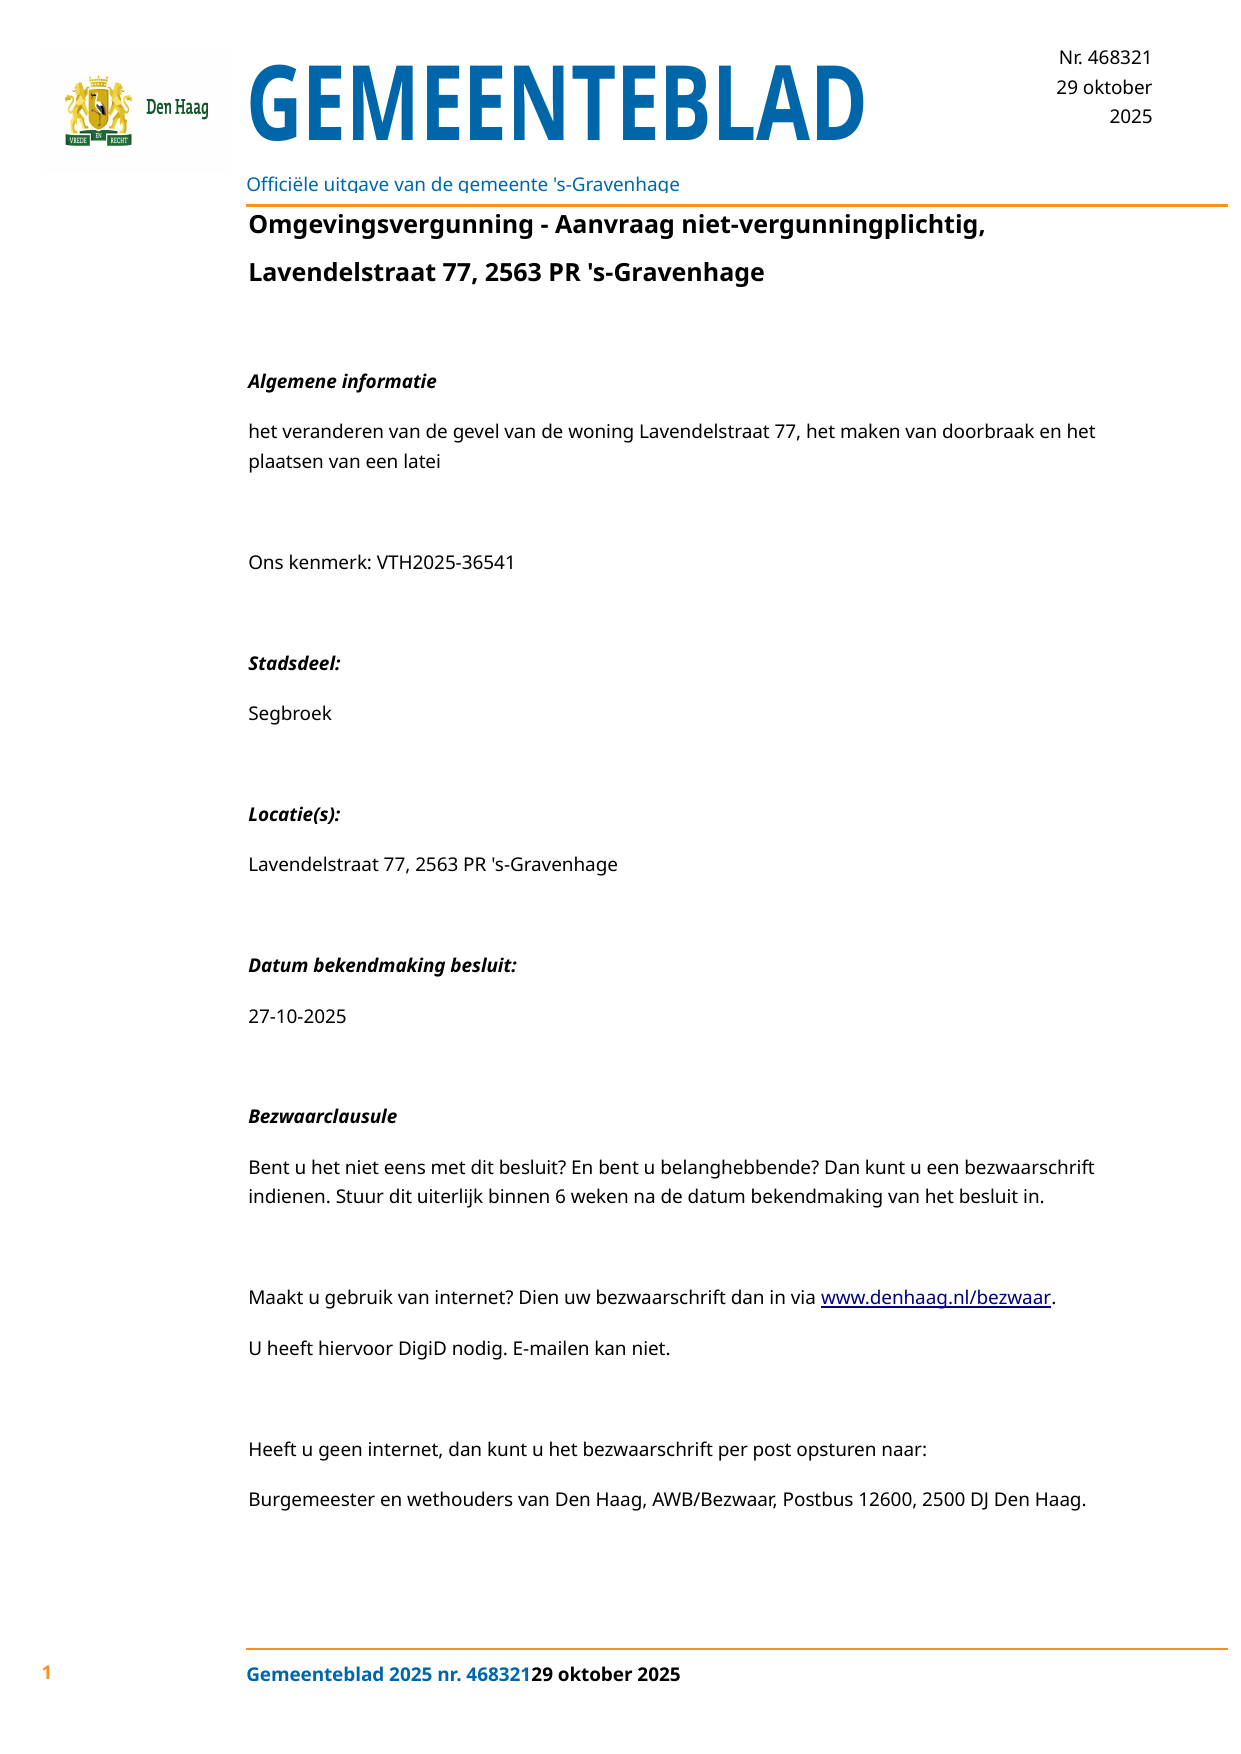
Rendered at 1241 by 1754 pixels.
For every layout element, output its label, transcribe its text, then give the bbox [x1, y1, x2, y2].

text Omgevingsvergunning - Aanvraag niet-vergunningplichtig, Lavendelstraat 77, 2563 PR 's-Gravenhage [248, 207, 1152, 288]
text Datum bekendmaking besluit: [248, 952, 1152, 978]
text Segbroek [248, 700, 1152, 726]
text Algemene informatie [248, 368, 1152, 394]
text Locatie(s): [248, 801, 1152, 827]
text Heeft u geen internet, dan kunt u het bezwaarschrift per post opsturen naar: [248, 1436, 1152, 1462]
text Bent u het niet eens met dit besluit? En bent u belanghebbende? Dan kunt u een bezwaarschrift indienen. Stuur dit uiterlijk binnen 6 weken na de datum bekendmaking van het besluit in. [248, 1154, 1152, 1209]
text Lavendelstraat 77, 2563 PR 's-Gravenhage [248, 852, 1152, 877]
text Stadsdeel: [248, 650, 1152, 676]
picture [41, 47, 231, 172]
text Bezwaarclausule [248, 1104, 1152, 1129]
text Burgemeester en wethouders van Den Haag, AWB/Bezwaar, Postbus 12600, 2500 DJ Den Haag. [248, 1486, 1152, 1512]
text 27-10-2025 [248, 1003, 1152, 1029]
text U heeft hiervoor DigiD nodig. E-mailen kan niet. [248, 1335, 1152, 1361]
text Ons kenmerk: VTH2025-36541 [248, 549, 1152, 575]
text Maakt u gebruik van internet? Dien uw bezwaarschrift dan in via www.denhaag.nl/bezwaar. [248, 1284, 1152, 1310]
text het veranderen van de gevel van de woning Lavendelstraat 77, het maken van doorbraak en het plaatsen van een latei [248, 419, 1152, 474]
